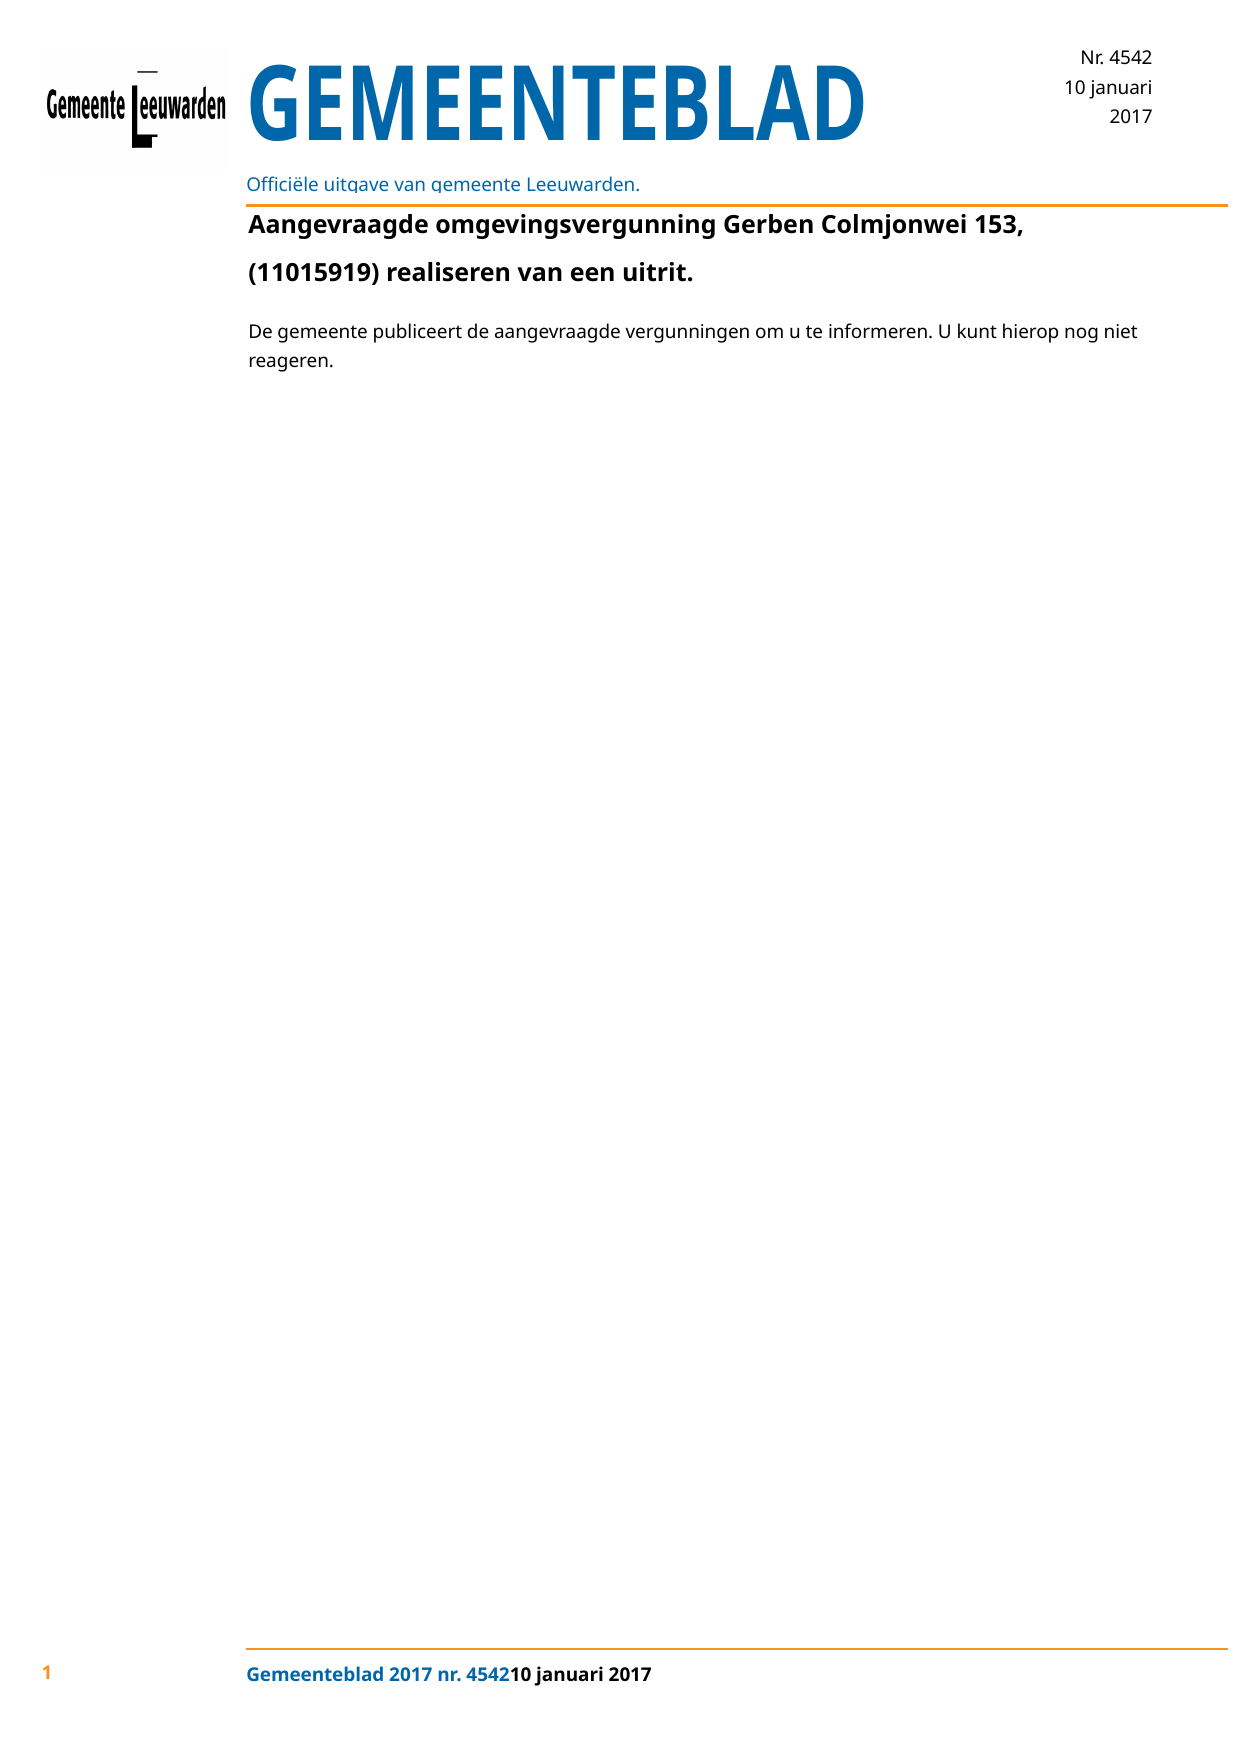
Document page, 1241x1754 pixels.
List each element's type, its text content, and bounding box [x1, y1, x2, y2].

text Aangevraagde omgevingsvergunning Gerben Colmjonwei 153, (11015919) realiseren van een uitrit. [248, 207, 1152, 288]
text De gemeente publiceert de aangevraagde vergunningen om u te informeren. U kunt hierop nog niet reageren. [248, 318, 1152, 373]
picture [41, 47, 231, 172]
